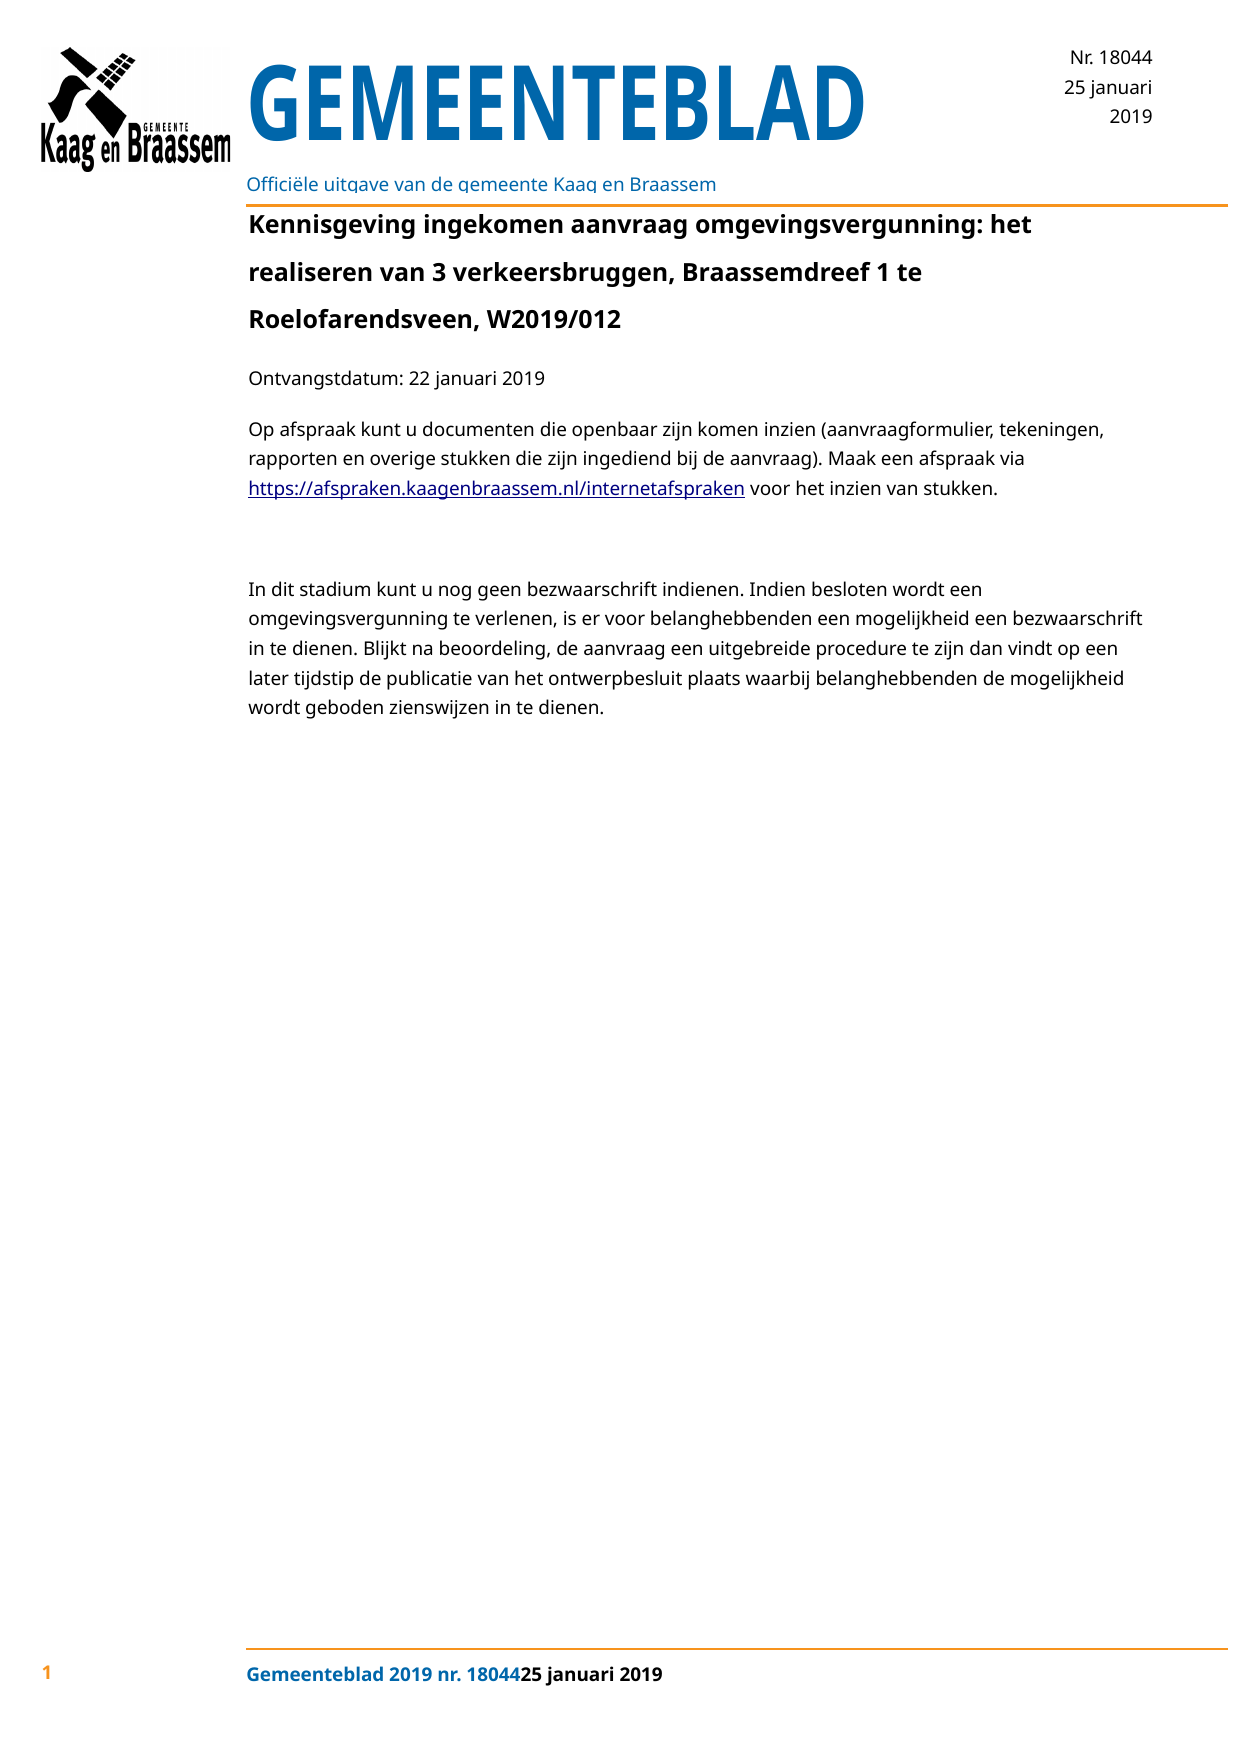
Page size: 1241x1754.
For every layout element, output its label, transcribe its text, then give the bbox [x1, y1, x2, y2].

text Ontvangstdatum: 22 januari 2019 [248, 366, 1152, 391]
text Op afspraak kunt u documenten die openbaar zijn komen inzien (aanvraagformulier, tekeningen, rapporten en overige stukken die zijn ingediend bij de aanvraag). Maak een afspraak via https://afspraken.kaagenbraassem.nl/internetafspraken voor het inzien van stukken. [248, 416, 1152, 501]
picture [41, 47, 231, 172]
text Kennisgeving ingekomen aanvraag omgevingsvergunning: het realiseren van 3 verkeersbruggen, Braassemdreef 1 te Roelofarendsveen, W2019/012 [248, 207, 1152, 336]
text In dit stadium kunt u nog geen bezwaarschrift indienen. Indien besloten wordt een omgevingsvergunning te verlenen, is er voor belanghebbenden een mogelijkheid een bezwaarschrift in te dienen. Blijkt na beoordeling, de aanvraag een uitgebreide procedure te zijn dan vindt op een later tijdstip de publicatie van het ontwerpbesluit plaats waarbij belanghebbenden de mogelijkheid wordt geboden zienswijzen in te dienen. [248, 576, 1152, 720]
